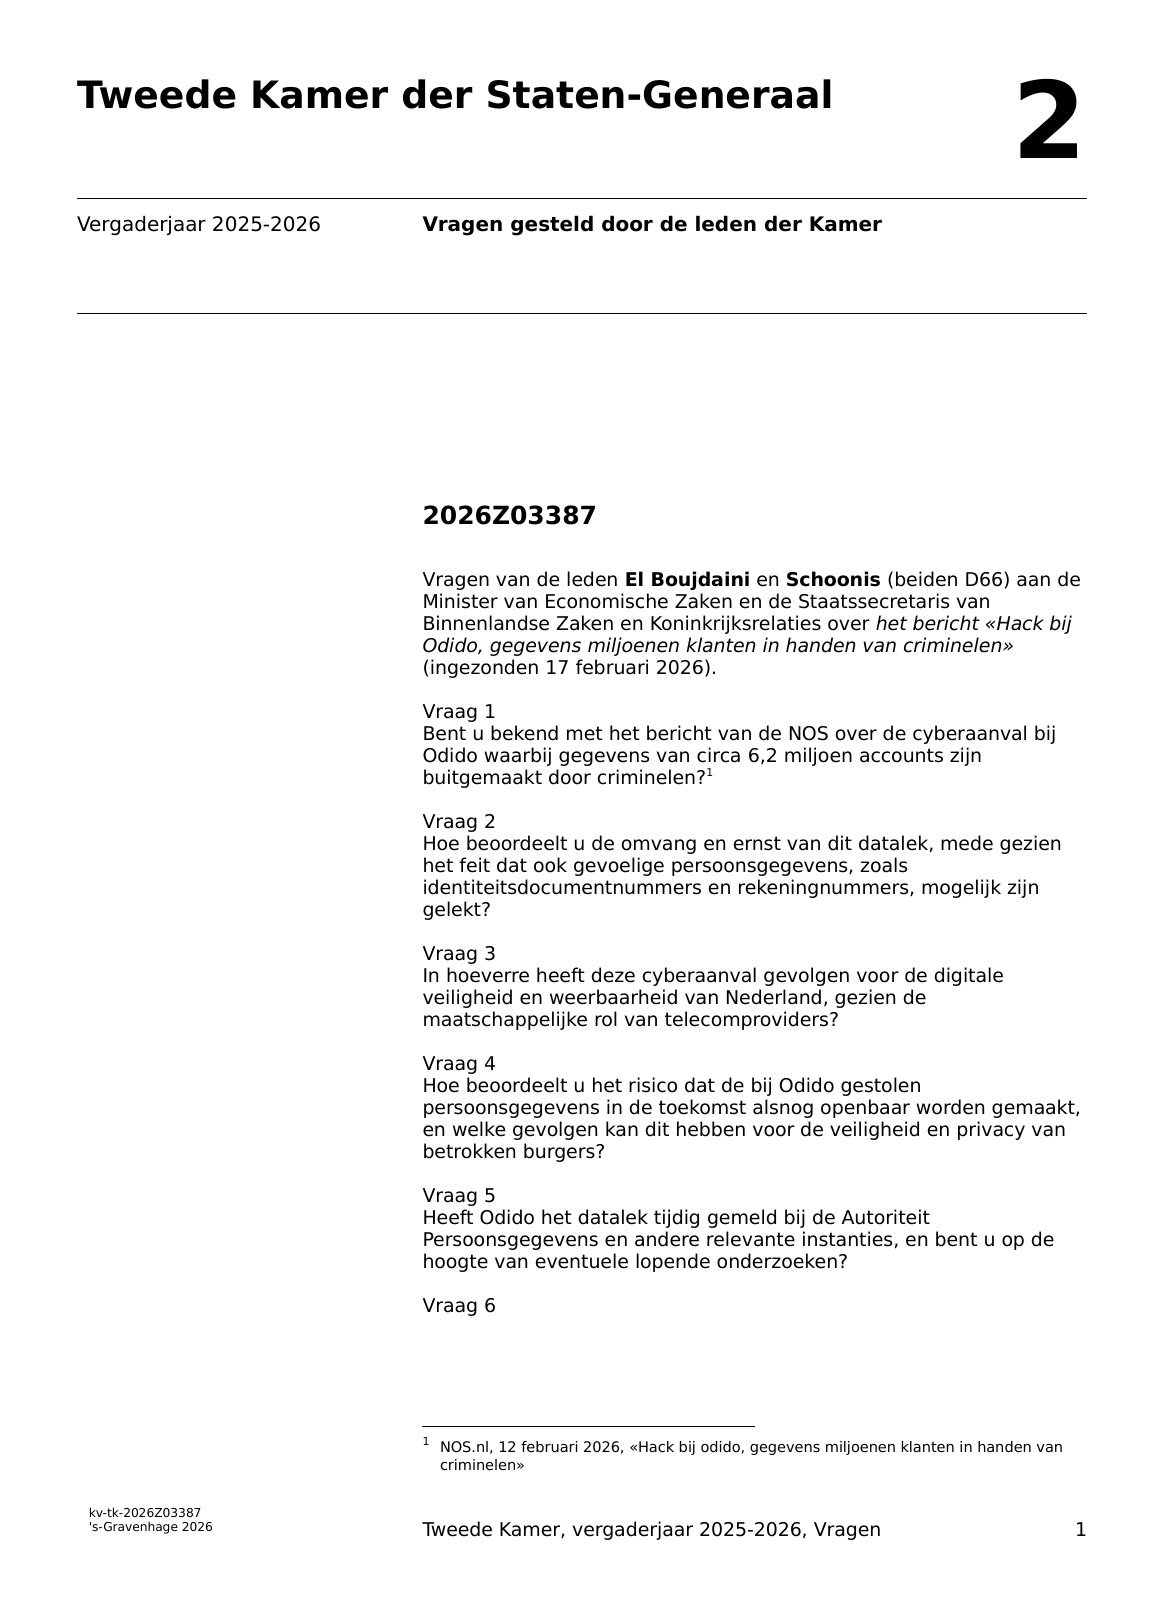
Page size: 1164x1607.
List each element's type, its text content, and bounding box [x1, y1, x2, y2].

text Vraag 2 [422, 811, 1087, 833]
text Hoe beoordeelt u de omvang en ernst van dit datalek, mede gezien het feit dat ook gevoelige persoonsgegevens, zoals identiteitsdocumentnummers en rekeningnummers, mogelijk zijn gelekt? [422, 833, 1087, 921]
text 's-Gravenhage 2026 [88, 1520, 323, 1534]
text Heeft Odido het datalek tijdig gemeld bij de Autoriteit Persoonsgegevens en andere relevante instanties, en bent u op de hoogte van eventuele lopende onderzoeken? [422, 1207, 1087, 1273]
text kv-tk-2026Z03387 [88, 1506, 323, 1520]
table_header Tweede Kamer der Staten-Generaal [77, 59, 886, 198]
text Bent u bekend met het bericht van de NOS over de cyberaanval bij Odido waarbij gegevens van circa 6,2 miljoen accounts zijn buitgemaakt door criminelen? [422, 723, 1087, 789]
text In hoeverre heeft deze cyberaanval gevolgen voor de digitale veiligheid en weerbaarheid van Nederland, gezien de maatschappelijke rol van telecomproviders? [422, 965, 1087, 1031]
table_cell Vragen gesteld door de leden der Kamer [422, 199, 1087, 313]
text NOS.nl, 12 februari 2026, «Hack bij odido, gegevens miljoenen klanten in handen van criminelen» [422, 1435, 1087, 1474]
text Vraag 5 [422, 1185, 1087, 1207]
text Vragen van de leden El Boujdaini en Schoonis (beiden D66) aan de Minister van Economische Zaken en de Staatssecretaris van Binnenlandse Zaken en Koninkrijksrelaties over het bericht «Hack bij Odido, gegevens miljoenen klanten in handen van criminelen» (ingezonden 17 februari 2026). [422, 569, 1087, 679]
text Hoe beoordeelt u het risico dat de bij Odido gestolen persoonsgegevens in de toekomst alsnog openbaar worden gemaakt, en welke gevolgen kan dit hebben voor de veiligheid en privacy van betrokken burgers? [422, 1075, 1087, 1163]
table_header 2 [886, 59, 1087, 198]
text Vraag 3 [422, 943, 1087, 965]
table_cell Vergaderjaar 2025-2026 [77, 199, 422, 313]
text Vraag 1 [422, 701, 1087, 723]
text Vraag 6 [422, 1295, 1087, 1317]
text 2026Z03387 [422, 501, 1087, 531]
text Vraag 4 [422, 1053, 1087, 1075]
